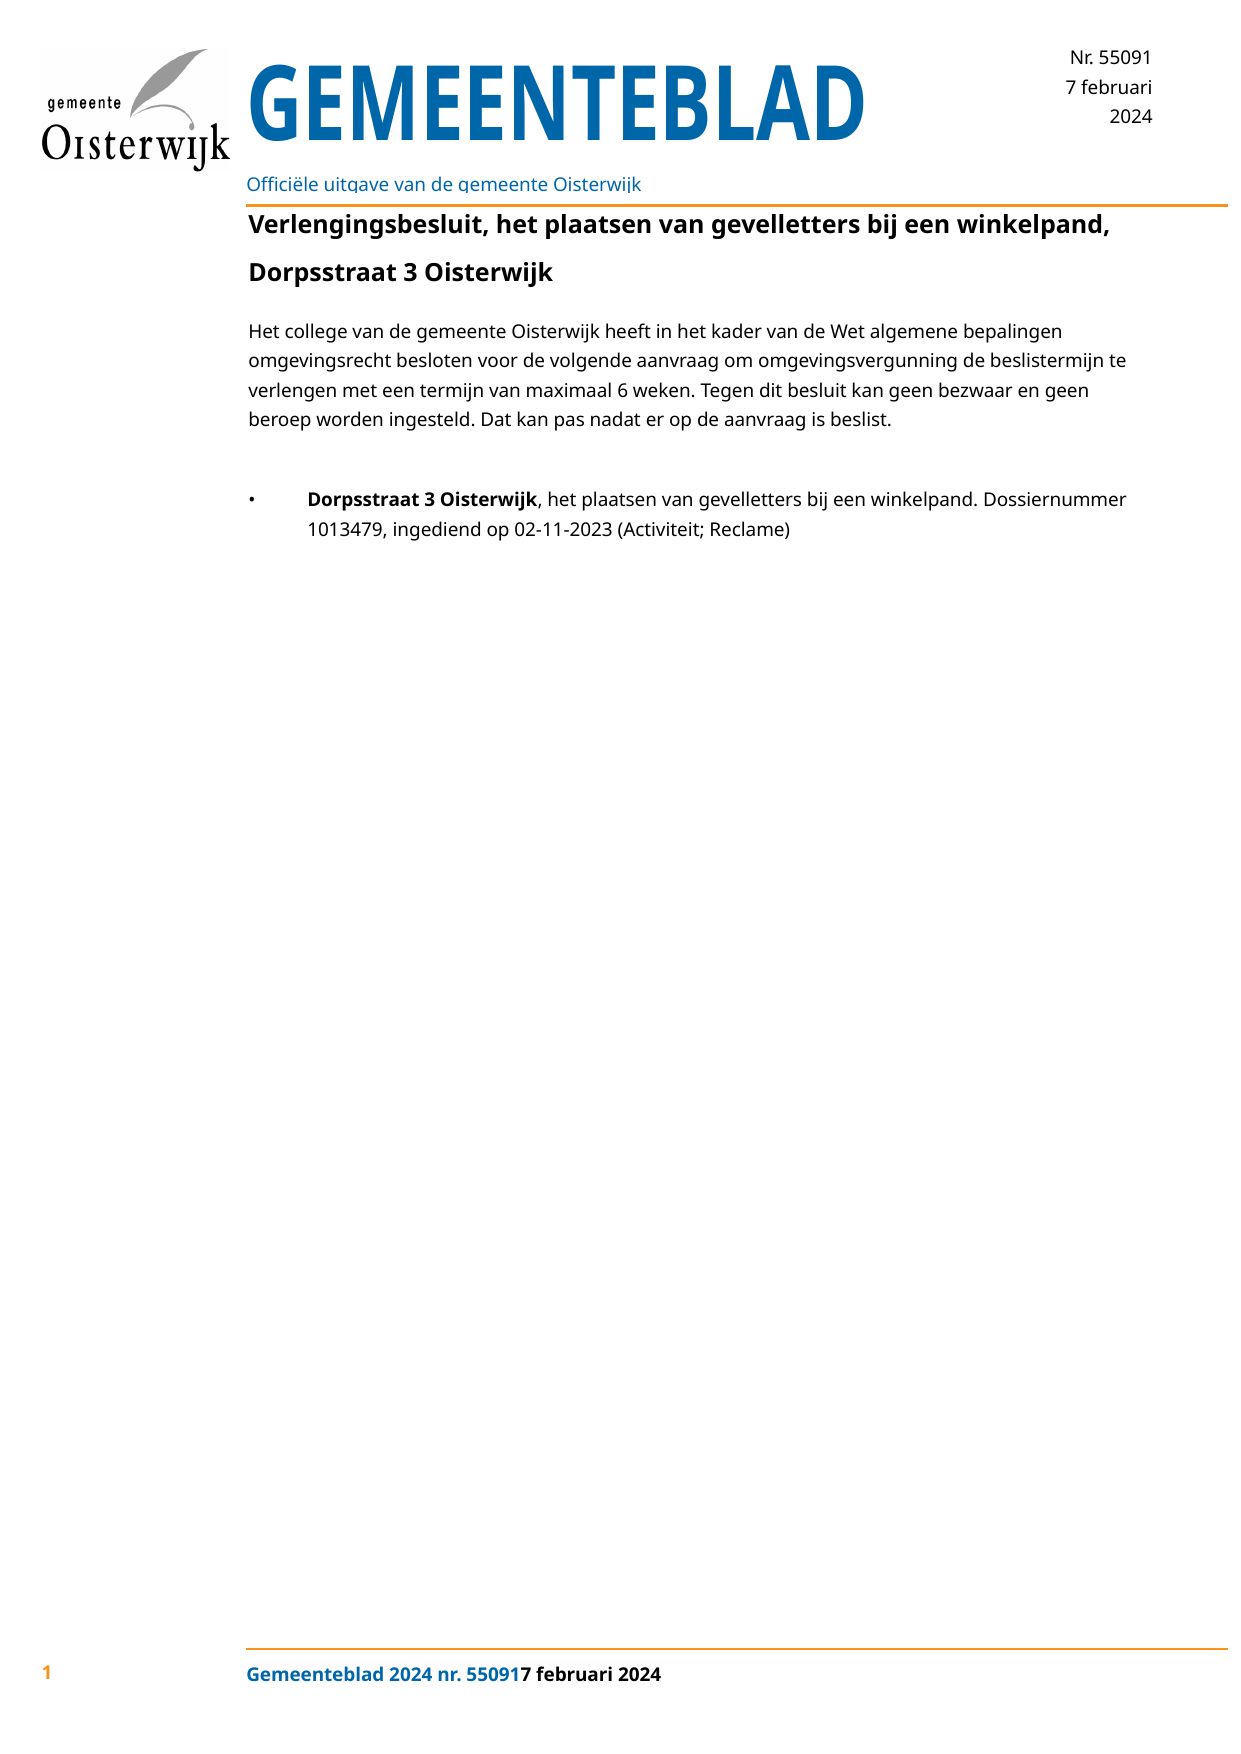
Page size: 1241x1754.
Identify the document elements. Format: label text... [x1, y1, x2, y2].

list Dorpsstraat 3 Oisterwijk, het plaatsen van gevelletters bij een winkelpand. Dossiernummer 1013479, ingediend op 02-11-2023 (Activiteit; Reclame) [248, 487, 1152, 542]
text Verlengingsbesluit, het plaatsen van gevelletters bij een winkelpand, Dorpsstraat 3 Oisterwijk [248, 207, 1152, 288]
picture [41, 47, 231, 172]
text Het college van de gemeente Oisterwijk heeft in het kader van de Wet algemene bepalingen omgevingsrecht besloten voor de volgende aanvraag om omgevingsvergunning de beslistermijn te verlengen met een termijn van maximaal 6 weken. Tegen dit besluit kan geen bezwaar en geen beroep worden ingesteld. Dat kan pas nadat er op de aanvraag is beslist. [248, 318, 1152, 432]
